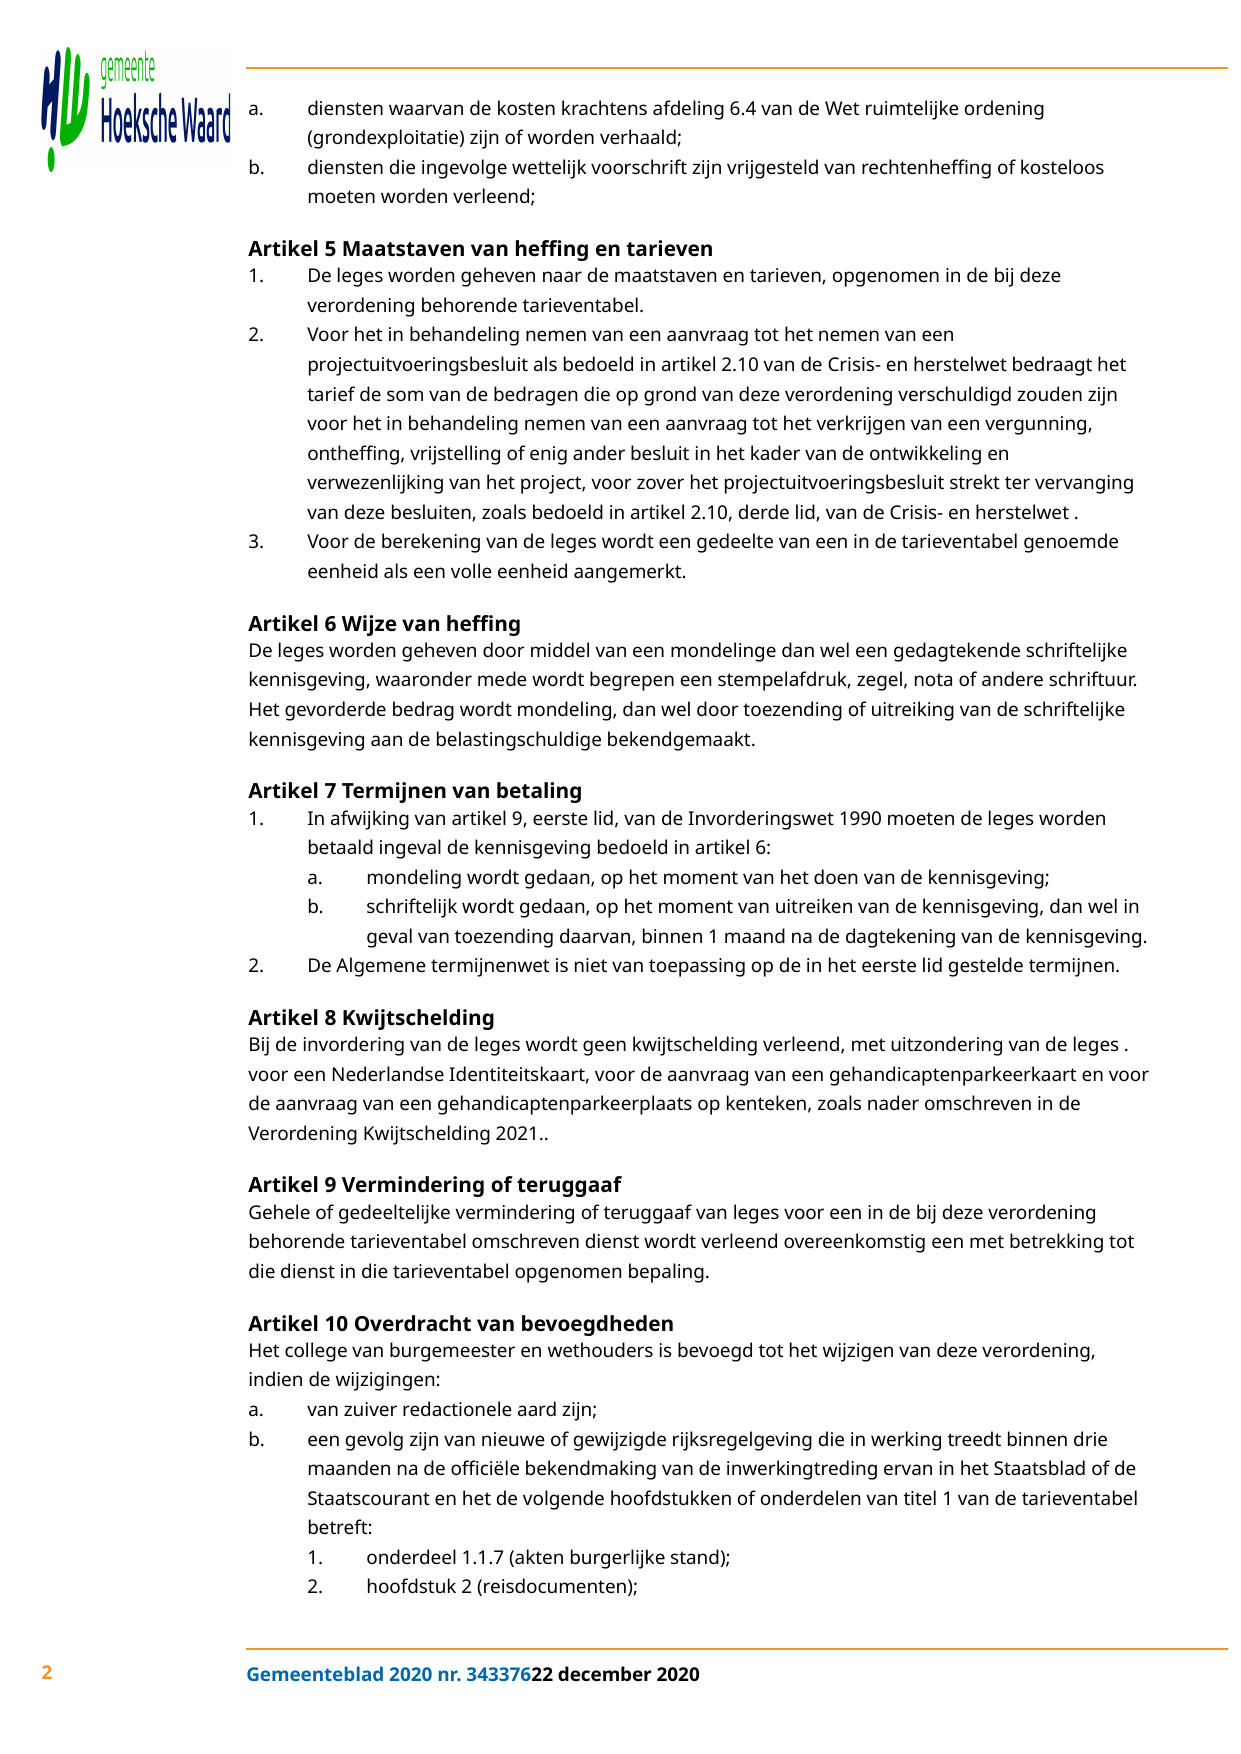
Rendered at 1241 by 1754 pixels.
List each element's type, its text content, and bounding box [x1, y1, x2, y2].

list diensten die ingevolge wettelijk voorschrift zijn vrijgesteld van rechtenheffing of kosteloos moeten worden verleend; [248, 154, 1152, 209]
list mondeling wordt gedaan, op het moment van het doen van de kennisgeving; [307, 864, 1152, 889]
list diensten waarvan de kosten krachtens afdeling 6.4 van de Wet ruimtelijke ordening (grondexploitatie) zijn of worden verhaald; [248, 95, 1152, 150]
text Artikel 7 Termijnen van betaling [248, 776, 1152, 805]
list In afwijking van artikel 9, eerste lid, van de Invorderingswet 1990 moeten de leges worden betaald ingeval de kennisgeving bedoeld in artikel 6: [248, 805, 1152, 860]
list van zuiver redactionele aard zijn; [248, 1396, 1152, 1422]
text Bij de invordering van de leges wordt geen kwijtschelding verleend, met uitzondering van de leges . voor een Nederlandse Identiteitskaart, voor de aanvraag van een gehandicaptenparkeerkaart en voor de aanvraag van een gehandicaptenparkeerplaats op kenteken, zoals nader omschreven in de Verordening Kwijtschelding 2021.. [248, 1031, 1152, 1146]
list hoofdstuk 2 (reisdocumenten); [307, 1574, 1152, 1599]
text Het college van burgemeester en wethouders is bevoegd tot het wijzigen van deze verordening, indien de wijzigingen: [248, 1337, 1152, 1392]
list De Algemene termijnenwet is niet van toepassing op de in het eerste lid gestelde termijnen. [248, 953, 1152, 978]
text Artikel 5 Maatstaven van heffing en tarieven [248, 234, 1152, 262]
list schriftelijk wordt gedaan, op het moment van uitreiken van de kennisgeving, dan wel in geval van toezending daarvan, binnen 1 maand na de dagtekening van de kennisgeving. [307, 893, 1152, 949]
text Artikel 6 Wijze van heffing [248, 609, 1152, 637]
text Artikel 10 Overdracht van bevoegdheden [248, 1309, 1152, 1337]
list Voor de berekening van de leges wordt een gedeelte van een in de tarieventabel genoemde eenheid als een volle eenheid aangemerkt. [248, 529, 1152, 584]
list een gevolg zijn van nieuwe of gewijzigde rijksregelgeving die in werking treedt binnen drie maanden na de officiële bekendmaking van de inwerkingtreding ervan in het Staatsblad of de Staatscourant en het de volgende hoofdstukken of onderdelen van titel 1 van de tarieventabel betreft: [248, 1426, 1152, 1540]
list Voor het in behandeling nemen van een aanvraag tot het nemen van een projectuitvoeringsbesluit als bedoeld in artikel 2.10 van de Crisis- en herstelwet bedraagt het tarief de som van de bedragen die op grond van deze verordening verschuldigd zouden zijn voor het in behandeling nemen van een aanvraag tot het verkrijgen van een vergunning, ontheffing, vrijstelling of enig ander besluit in het kader van de ontwikkeling en verwezenlijking van het project, voor zover het projectuitvoeringsbesluit strekt ter vervanging van deze besluiten, zoals bedoeld in artikel 2.10, derde lid, van de Crisis- en herstelwet . [248, 322, 1152, 525]
text Gehele of gedeeltelijke vermindering of teruggaaf van leges voor een in de bij deze verordening behorende tarieventabel omschreven dienst wordt verleend overeenkomstig een met betrekking tot die dienst in die tarieventabel opgenomen bepaling. [248, 1199, 1152, 1284]
text De leges worden geheven door middel van een mondelinge dan wel een gedagtekende schriftelijke kennisgeving, waaronder mede wordt begrepen een stempelafdruk, zegel, nota of andere schriftuur. Het gevorderde bedrag wordt mondeling, dan wel door toezending of uitreiking van de schriftelijke kennisgeving aan de belastingschuldige bekendgemaakt. [248, 637, 1152, 752]
text Artikel 9 Vermindering of teruggaaf [248, 1171, 1152, 1199]
text Artikel 8 Kwijtschelding [248, 1003, 1152, 1031]
picture [41, 47, 231, 172]
list onderdeel 1.1.7 (akten burgerlijke stand); [307, 1544, 1152, 1570]
list De leges worden geheven naar de maatstaven en tarieven, opgenomen in de bij deze verordening behorende tarieventabel. [248, 262, 1152, 318]
